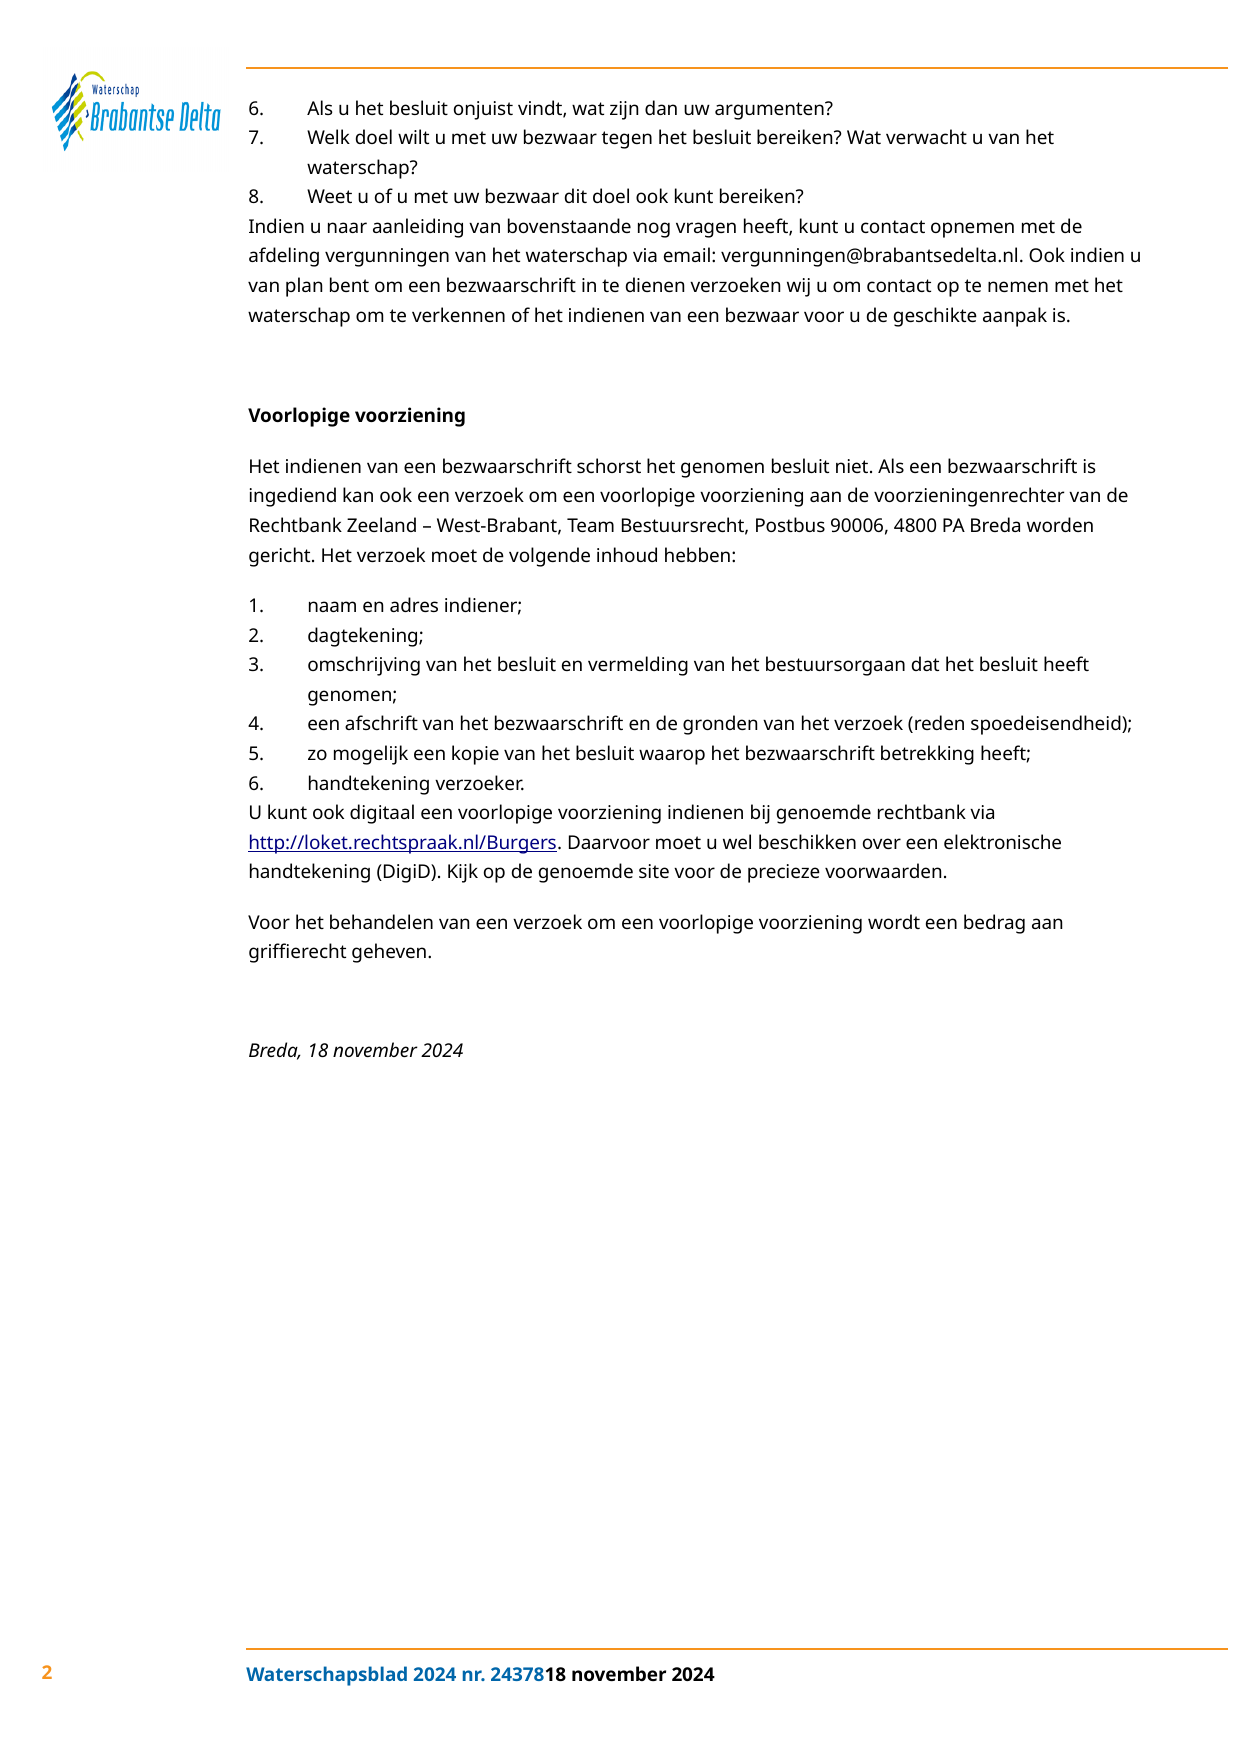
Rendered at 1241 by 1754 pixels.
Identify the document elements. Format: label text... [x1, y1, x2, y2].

list handtekening verzoeker. [248, 770, 1152, 796]
text U kunt ook digitaal een voorlopige voorziening indienen bij genoemde rechtbank via http://loket.rechtspraak.nl/Burgers. Daarvoor moet u wel beschikken over een elektronische handtekening (DigiD). Kijk op de genoemde site voor de precieze voorwaarden. [248, 799, 1152, 884]
list zo mogelijk een kopie van het besluit waarop het bezwaarschrift betrekking heeft; [248, 740, 1152, 766]
list Welk doel wilt u met uw bezwaar tegen het besluit bereiken? Wat verwacht u van het waterschap? [248, 124, 1152, 180]
list naam en adres indiener; [248, 592, 1152, 618]
list Als u het besluit onjuist vindt, wat zijn dan uw argumenten? [248, 95, 1152, 121]
text Voorlopige voorziening [248, 403, 1152, 428]
text Indien u naar aanleiding van bovenstaande nog vragen heeft, kunt u contact opnemen met de afdeling vergunningen van het waterschap via email: vergunningen@brabantsedelta.nl. Ook indien u van plan bent om een bezwaarschrift in te dienen verzoeken wij u om contact op te nemen met het waterschap om te verkennen of het indienen van een bezwaar voor u de geschikte aanpak is. [248, 213, 1152, 328]
list omschrijving van het besluit en vermelding van het bestuursorgaan dat het besluit heeft genomen; [248, 651, 1152, 707]
text Het indienen van een bezwaarschrift schorst het genomen besluit niet. Als een bezwaarschrift is ingediend kan ook een verzoek om een voorlopige voorziening aan de voorzieningenrechter van de Rechtbank Zeeland – West-Brabant, Team Bestuursrecht, Postbus 90006, 4800 PA Breda worden gericht. Het verzoek moet de volgende inhoud hebben: [248, 453, 1152, 568]
picture [41, 47, 231, 172]
list Weet u of u met uw bezwaar dit doel ook kunt bereiken? [248, 183, 1152, 209]
text Breda, 18 november 2024 [248, 1037, 1152, 1062]
list een afschrift van het bezwaarschrift en de gronden van het verzoek (reden spoedeisendheid); [248, 711, 1152, 736]
list dagtekening; [248, 622, 1152, 648]
text Voor het behandelen van een verzoek om een voorlopige voorziening wordt een bedrag aan griffierecht geheven. [248, 909, 1152, 964]
